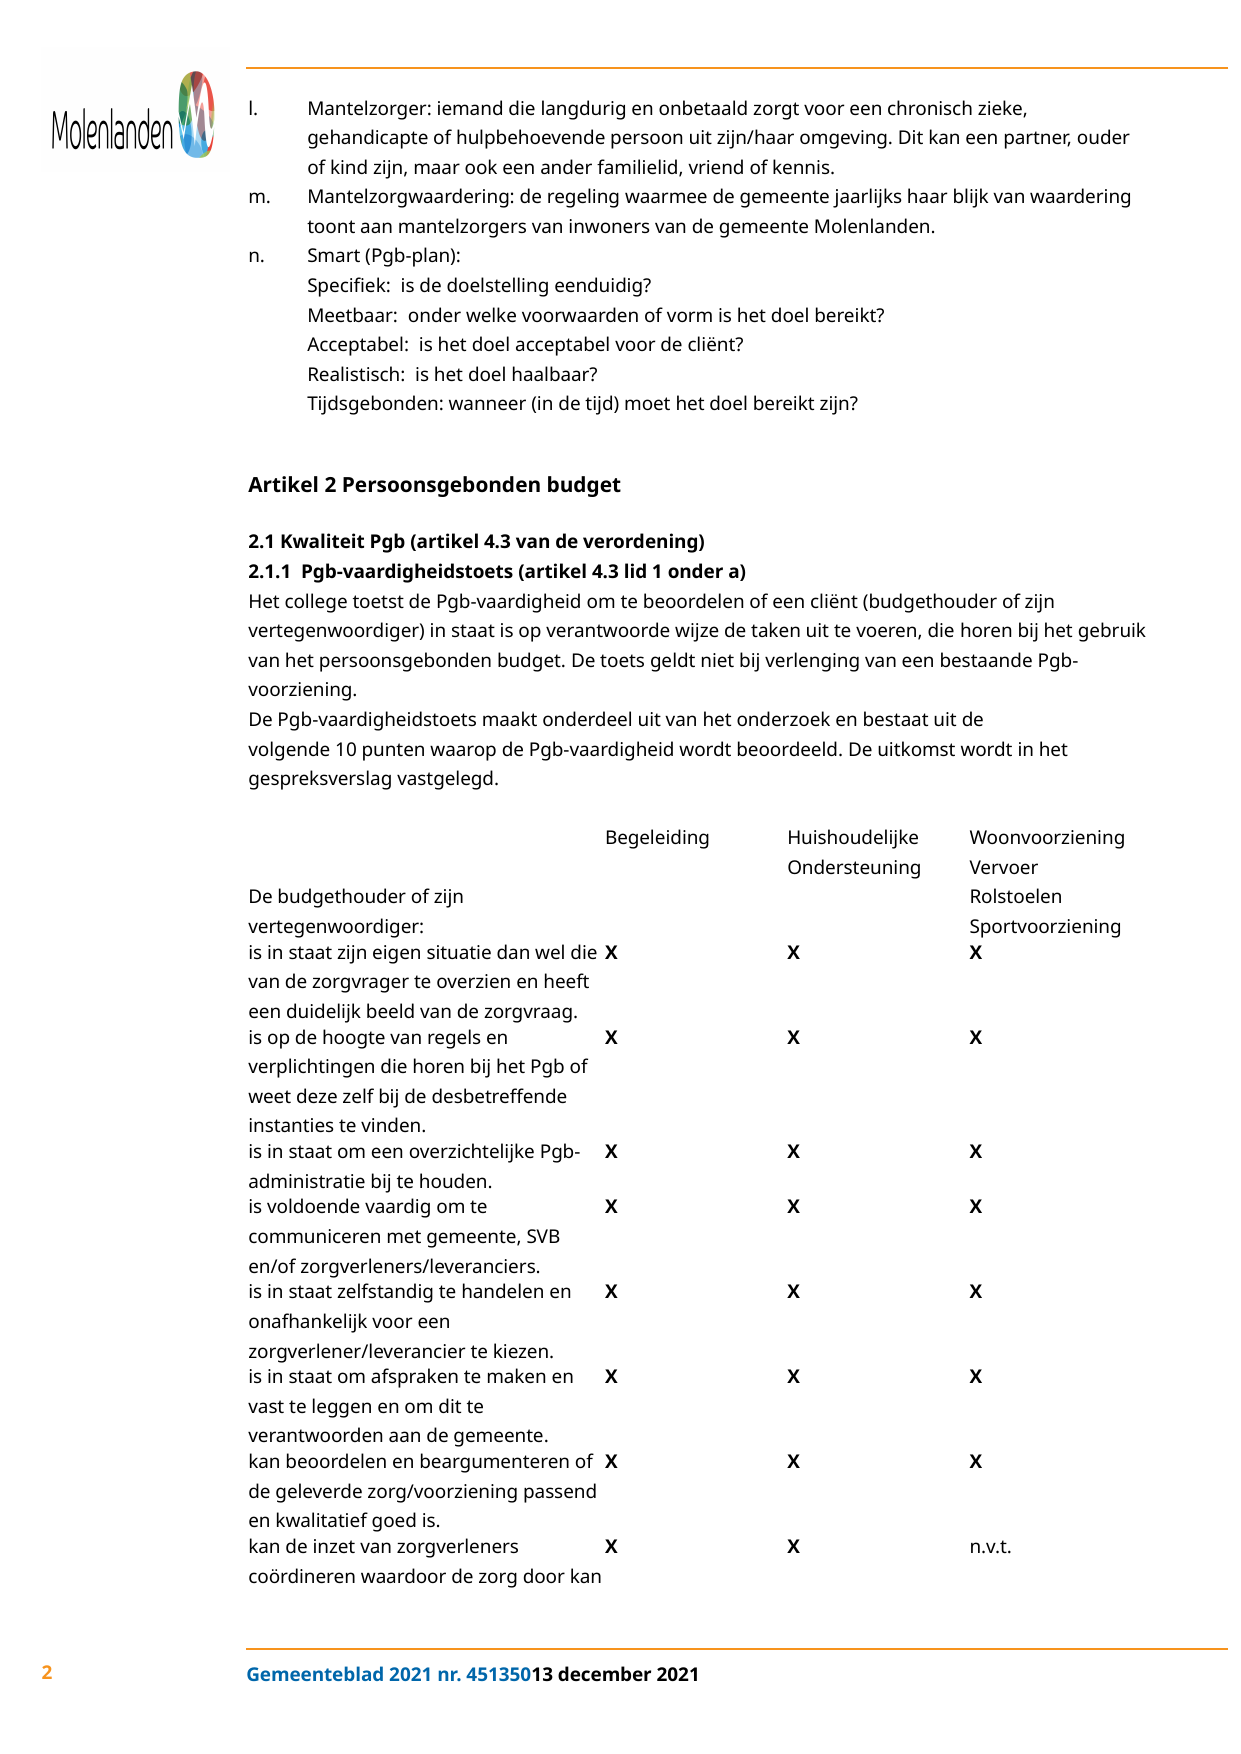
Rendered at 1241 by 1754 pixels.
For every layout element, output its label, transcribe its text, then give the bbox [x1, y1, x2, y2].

table_cell kan de inzet van zorgverleners coördineren waardoor de zorg door kan [248, 1533, 605, 1589]
table_cell X [605, 1364, 787, 1448]
table_cell X [787, 1279, 969, 1363]
table_cell X [605, 1024, 787, 1138]
table_header Woonvoorziening Vervoer Rolstoelen Sportvoorziening [969, 825, 1152, 939]
table_cell n.v.t. [969, 1533, 1152, 1589]
text 2.1 Kwaliteit Pgb (artikel 4.3 van de verordening) [248, 529, 1152, 554]
table_cell is in staat om een overzichtelijke Pgb-administratie bij te houden. [248, 1139, 605, 1194]
table_cell X [787, 1364, 969, 1448]
table_cell kan beoordelen en beargumenteren of de geleverde zorg/voorziening passend en kwalitatief goed is. [248, 1449, 605, 1533]
table_cell X [969, 1279, 1152, 1363]
table_header Huishoudelijke Ondersteuning [787, 825, 969, 939]
list Meetbaar: onder welke voorwaarden of vorm is het doel bereikt? [248, 302, 1152, 328]
table_cell X [605, 1139, 787, 1194]
table_cell X [605, 939, 787, 1024]
table_cell X [787, 1449, 969, 1533]
table_header Begeleiding [605, 825, 787, 939]
table_cell X [605, 1533, 787, 1589]
list Mantelzorgwaardering: de regeling waarmee de gemeente jaarlijks haar blijk van waardering toont aan mantelzorgers van inwoners van de gemeente Molenlanden. [248, 183, 1152, 239]
table_cell is in staat zijn eigen situatie dan wel die van de zorgvrager te overzien en heeft een duidelijk beeld van de zorgvraag. [248, 939, 605, 1024]
table_cell X [969, 939, 1152, 1024]
list Tijdsgebonden: wanneer (in de tijd) moet het doel bereikt zijn? [248, 391, 1152, 416]
table_cell X [787, 939, 969, 1024]
table_cell X [787, 1024, 969, 1138]
table_cell is op de hoogte van regels en verplichtingen die horen bij het Pgb of weet deze zelf bij de desbetreffende instanties te vinden. [248, 1024, 605, 1138]
text Artikel 2 Persoonsgebonden budget [248, 471, 1152, 499]
table_cell is in staat zelfstandig te handelen en onafhankelijk voor een zorgverlener/leverancier te kiezen. [248, 1279, 605, 1363]
list Acceptabel: is het doel acceptabel voor de cliënt? [248, 331, 1152, 357]
list Specifiek: is de doelstelling eenduidig? [248, 272, 1152, 298]
table_cell X [969, 1139, 1152, 1194]
text Het college toetst de Pgb-vaardigheid om te beoordelen of een cliënt (budgethouder of zijn vertegenwoordiger) in staat is op verantwoorde wijze de taken uit te voeren, die horen bij het gebruik van het persoonsgebonden budget. De toets geldt niet bij verlenging van een bestaande Pgb-voorziening. [248, 588, 1152, 702]
text De Pgb-vaardigheidstoets maakt onderdeel uit van het onderzoek en bestaat uit de volgende 10 punten waarop de Pgb-vaardigheid wordt beoordeeld. De uitkomst wordt in het gespreksverslag vastgelegd. [248, 706, 1152, 791]
table_cell X [605, 1194, 787, 1279]
text 2.1.1 Pgb-vaardigheidstoets (artikel 4.3 lid 1 onder a) [248, 558, 1152, 584]
table_cell X [787, 1533, 969, 1589]
table_cell X [969, 1364, 1152, 1448]
table_cell X [969, 1194, 1152, 1279]
list Mantelzorger: iemand die langdurig en onbetaald zorgt voor een chronisch zieke, gehandicapte of hulpbehoevende persoon uit zijn/haar omgeving. Dit kan een partner, ouder of kind zijn, maar ook een ander familielid, vriend of kennis. [248, 95, 1152, 180]
table_cell X [605, 1449, 787, 1533]
list Smart (Pgb-plan): [248, 243, 1152, 268]
table_cell X [969, 1449, 1152, 1533]
table_cell X [787, 1194, 969, 1279]
table_cell X [605, 1279, 787, 1363]
table_header De budgethouder of zijn vertegenwoordiger: [248, 825, 605, 939]
picture [41, 47, 231, 172]
table_cell is voldoende vaardig om te communiceren met gemeente, SVB en/of zorgverleners/leveranciers. [248, 1194, 605, 1279]
list Realistisch: is het doel haalbaar? [248, 361, 1152, 387]
table_cell is in staat om afspraken te maken en vast te leggen en om dit te verantwoorden aan de gemeente. [248, 1364, 605, 1448]
table_cell X [969, 1024, 1152, 1138]
table_cell X [787, 1139, 969, 1194]
